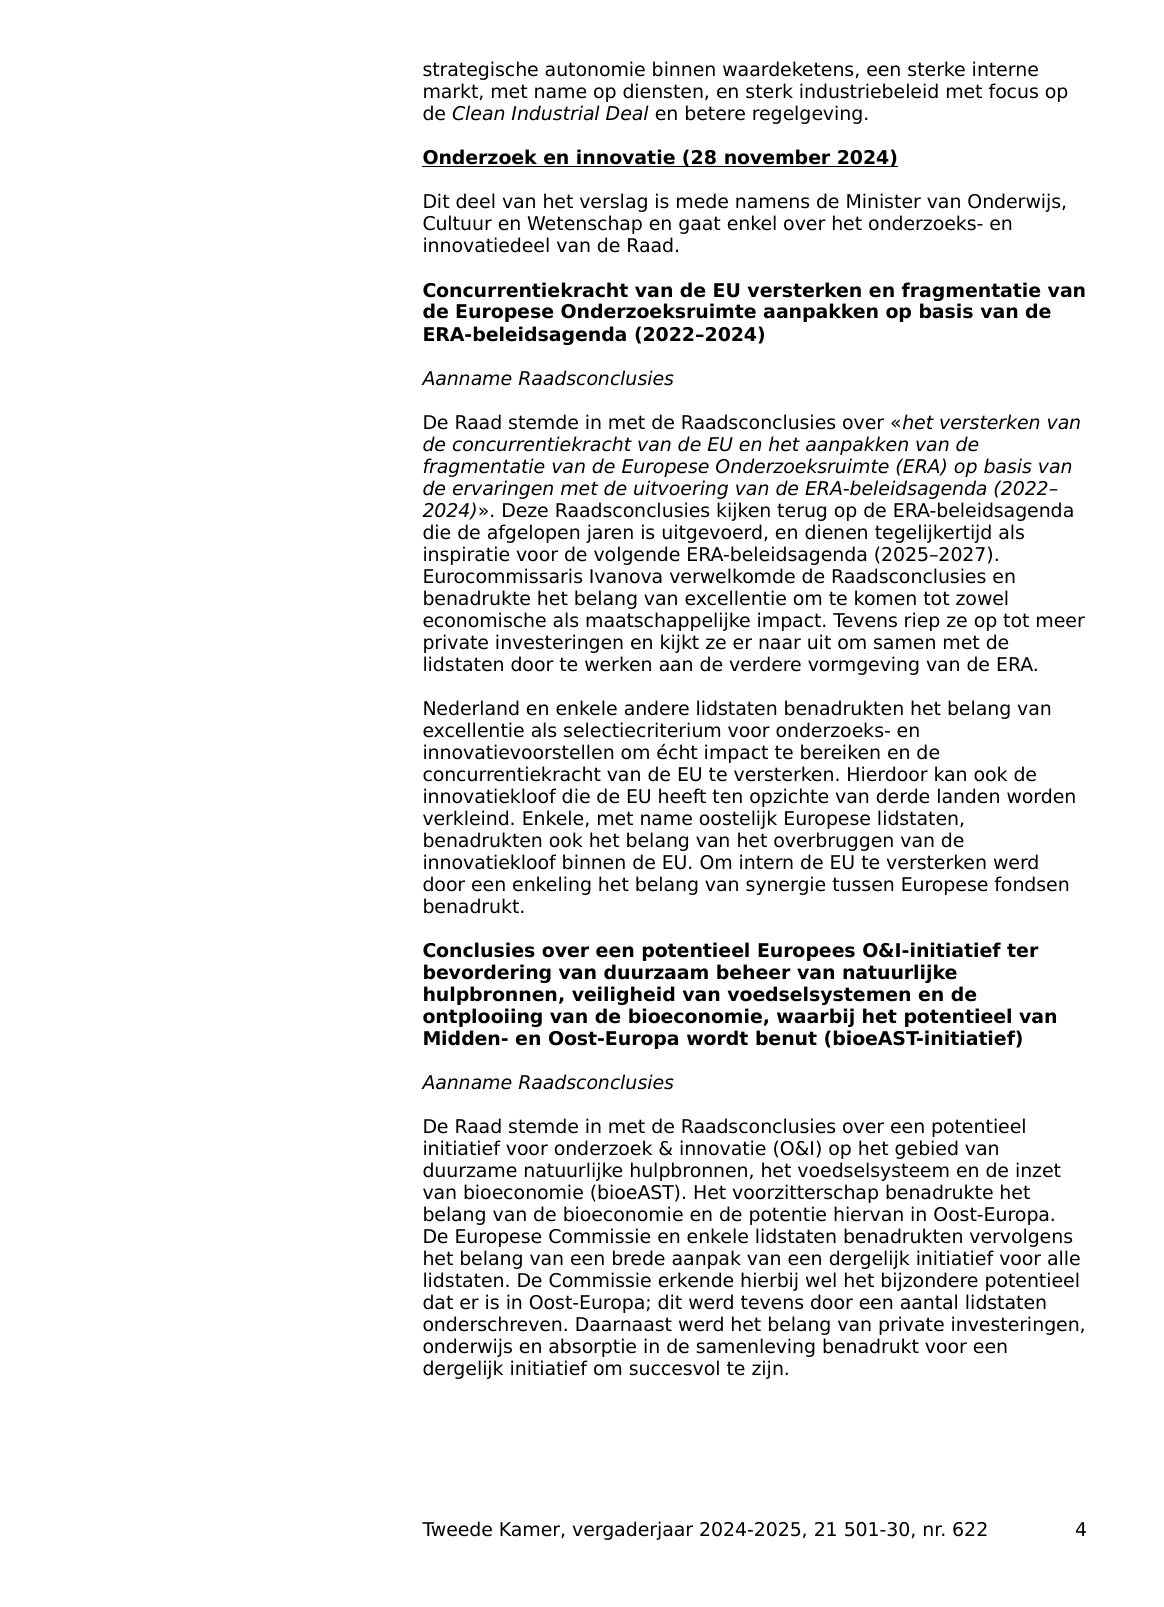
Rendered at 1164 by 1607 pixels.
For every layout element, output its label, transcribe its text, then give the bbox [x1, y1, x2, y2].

text strategische autonomie binnen waardeketens, een sterke interne markt, met name op diensten, en sterk industriebeleid met focus op de Clean Industrial Deal en betere regelgeving. [422, 59, 1087, 125]
subtitle Concurrentiekracht van de EU versterken en fragmentatie van de Europese Onderzoeksruimte aanpakken op basis van de ERA-beleidsagenda (2022–2024) [422, 279, 1087, 345]
text De Raad stemde in met de Raadsconclusies over een potentieel initiatief voor onderzoek & innovatie (O&I) op het gebied van duurzame natuurlijke hulpbronnen, het voedselsysteem en de inzet van bioeconomie (bioeAST). Het voorzitterschap benadrukte het belang van de bioeconomie en de potentie hiervan in Oost-Europa. De Europese Commissie en enkele lidstaten benadrukten vervolgens het belang van een brede aanpak van een dergelijk initiatief voor alle lidstaten. De Commissie erkende hierbij wel het bijzondere potentieel dat er is in Oost-Europa; dit werd tevens door een aantal lidstaten onderschreven. Daarnaast werd het belang van private investeringen, onderwijs en absorptie in de samenleving benadrukt voor een dergelijk initiatief om succesvol te zijn. [422, 1116, 1087, 1380]
text Nederland en enkele andere lidstaten benadrukten het belang van excellentie als selectiecriterium voor onderzoeks- en innovatievoorstellen om écht impact te bereiken en de concurrentiekracht van de EU te versterken. Hierdoor kan ook de innovatiekloof die de EU heeft ten opzichte van derde landen worden verkleind. Enkele, met name oostelijk Europese lidstaten, benadrukten ook het belang van het overbruggen van de innovatiekloof binnen de EU. Om intern de EU te versterken werd door een enkeling het belang van synergie tussen Europese fondsen benadrukt. [422, 698, 1087, 917]
text Dit deel van het verslag is mede namens de Minister van Onderwijs, Cultuur en Wetenschap en gaat enkel over het onderzoeks- en innovatiedeel van de Raad. [422, 191, 1087, 257]
subtitle Aanname Raadsconclusies [422, 1072, 1087, 1094]
subtitle Conclusies over een potentieel Europees O&I-initiatief ter bevordering van duurzaam beheer van natuurlijke hulpbronnen, veiligheid van voedselsystemen en de ontplooiing van de bioeconomie, waarbij het potentieel van Midden- en Oost-Europa wordt benut (bioeAST-initiatief) [422, 940, 1087, 1049]
subtitle Aanname Raadsconclusies [422, 368, 1087, 389]
text De Raad stemde in met de Raadsconclusies over «het versterken van de concurrentiekracht van de EU en het aanpakken van de fragmentatie van de Europese Onderzoeksruimte (ERA) op basis van de ervaringen met de uitvoering van de ERA-beleidsagenda (2022–2024)». Deze Raadsconclusies kijken terug op de ERA-beleidsagenda die de afgelopen jaren is uitgevoerd, en dienen tegelijkertijd als inspiratie voor de volgende ERA-beleidsagenda (2025–2027). Eurocommissaris Ivanova verwelkomde de Raadsconclusies en benadrukte het belang van excellentie om te komen tot zowel economische als maatschappelijke impact. Tevens riep ze op tot meer private investeringen en kijkt ze er naar uit om samen met de lidstaten door te werken aan de verdere vormgeving van de ERA. [422, 412, 1087, 676]
subtitle Onderzoek en innovatie (28 november 2024) [422, 147, 1087, 169]
